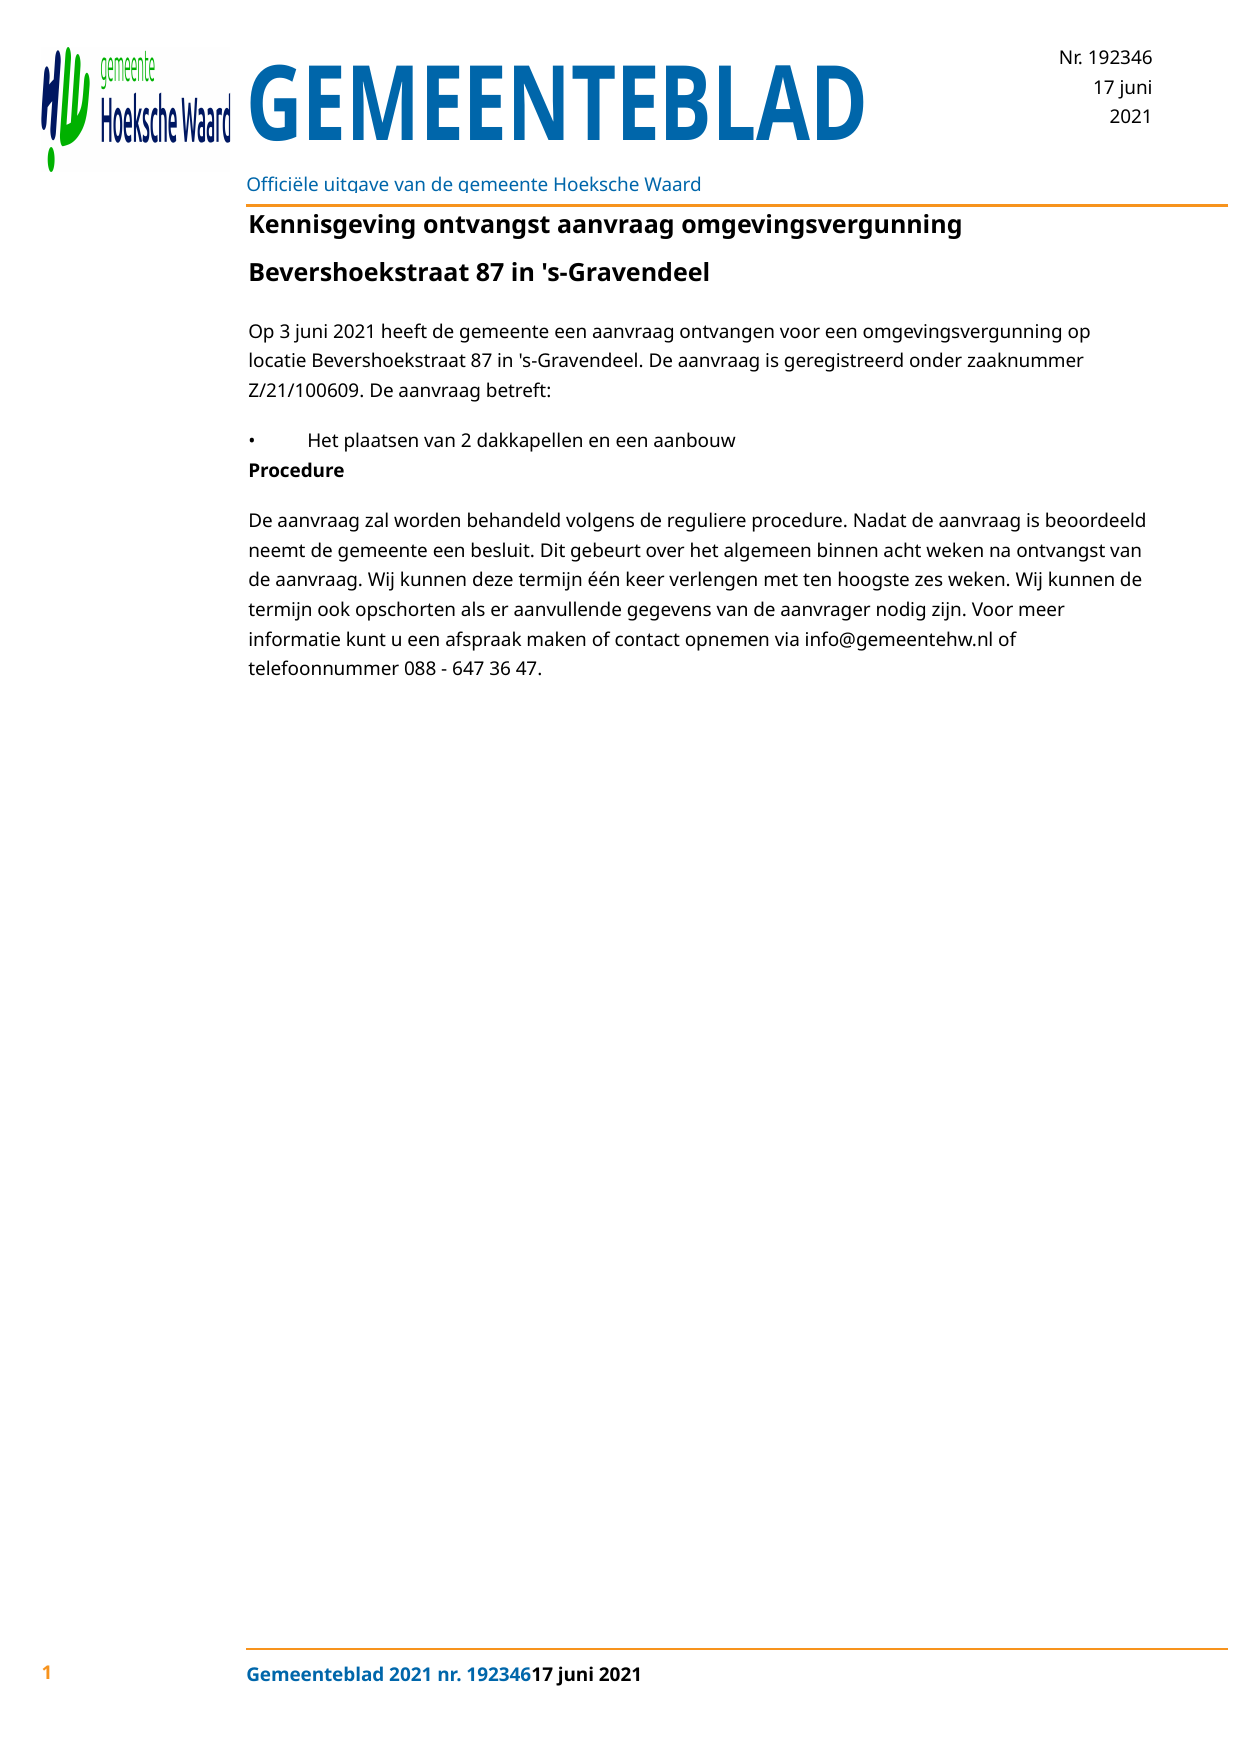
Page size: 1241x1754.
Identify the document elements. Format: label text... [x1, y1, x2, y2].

text De aanvraag zal worden behandeld volgens de reguliere procedure. Nadat de aanvraag is beoordeeld neemt de gemeente een besluit. Dit gebeurt over het algemeen binnen acht weken na ontvangst van de aanvraag. Wij kunnen deze termijn één keer verlengen met ten hoogste zes weken. Wij kunnen de termijn ook opschorten als er aanvullende gegevens van de aanvrager nodig zijn. Voor meer informatie kunt u een afspraak maken of contact opnemen via info@gemeentehw.nl of telefoonnummer 088 - 647 36 47. [248, 507, 1152, 681]
text Procedure [248, 457, 1152, 483]
picture [41, 47, 231, 172]
text Kennisgeving ontvangst aanvraag omgevingsvergunning Bevershoekstraat 87 in 's-Gravendeel [248, 207, 1152, 288]
list Het plaatsen van 2 dakkapellen en een aanbouw [248, 427, 1152, 453]
text Op 3 juni 2021 heeft de gemeente een aanvraag ontvangen voor een omgevingsvergunning op locatie Bevershoekstraat 87 in 's-Gravendeel. De aanvraag is geregistreerd onder zaaknummer Z/21/100609. De aanvraag betreft: [248, 318, 1152, 403]
